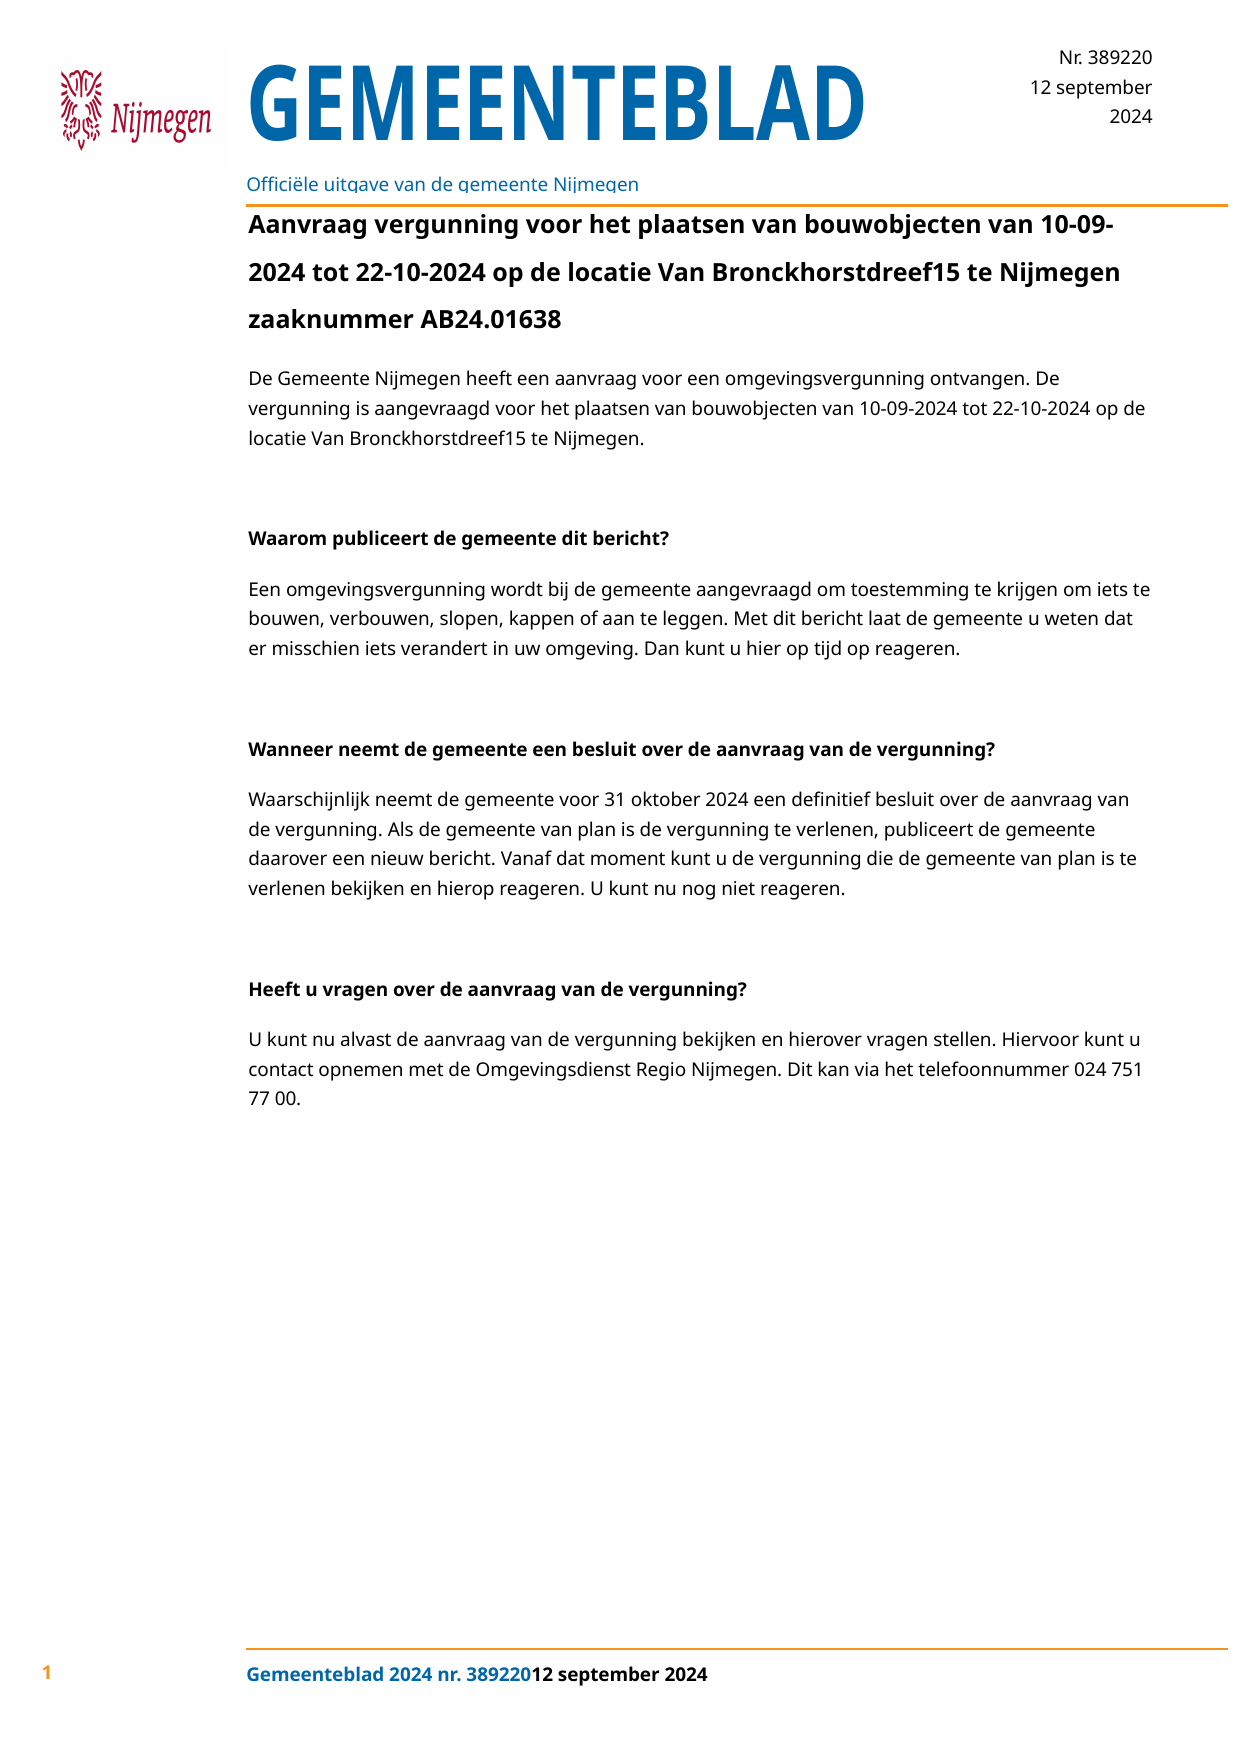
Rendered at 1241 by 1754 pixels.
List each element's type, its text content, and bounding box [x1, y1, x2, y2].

text Waarom publiceert de gemeente dit bericht? [248, 526, 1152, 551]
text Waarschijnlijk neemt de gemeente voor 31 oktober 2024 een definitief besluit over de aanvraag van de vergunning. Als de gemeente van plan is de vergunning te verlenen, publiceert de gemeente daarover een nieuw bericht. Vanaf dat moment kunt u de vergunning die de gemeente van plan is te verlenen bekijken en hierop reageren. U kunt nu nog niet reageren. [248, 786, 1152, 901]
text U kunt nu alvast de aanvraag van de vergunning bekijken en hierover vragen stellen. Hiervoor kunt u contact opnemen met de Omgevingsdienst Regio Nijmegen. Dit kan via het telefoonnummer 024 751 77 00. [248, 1026, 1152, 1111]
picture [41, 47, 231, 172]
text Een omgevingsvergunning wordt bij de gemeente aangevraagd om toestemming te krijgen om iets te bouwen, verbouwen, slopen, kappen of aan te leggen. Met dit bericht laat de gemeente u weten dat er misschien iets verandert in uw omgeving. Dan kunt u hier op tijd op reageren. [248, 576, 1152, 661]
text Aanvraag vergunning voor het plaatsen van bouwobjecten van 10-09-2024 tot 22-10-2024 op de locatie Van Bronckhorstdreef15 te Nijmegen zaaknummer AB24.01638 [248, 207, 1152, 336]
text Heeft u vragen over de aanvraag van de vergunning? [248, 976, 1152, 1002]
text De Gemeente Nijmegen heeft een aanvraag voor een omgevingsvergunning ontvangen. De vergunning is aangevraagd voor het plaatsen van bouwobjecten van 10-09-2024 tot 22-10-2024 op de locatie Van Bronckhorstdreef15 te Nijmegen. [248, 366, 1152, 450]
text Wanneer neemt de gemeente een besluit over de aanvraag van de vergunning? [248, 736, 1152, 762]
